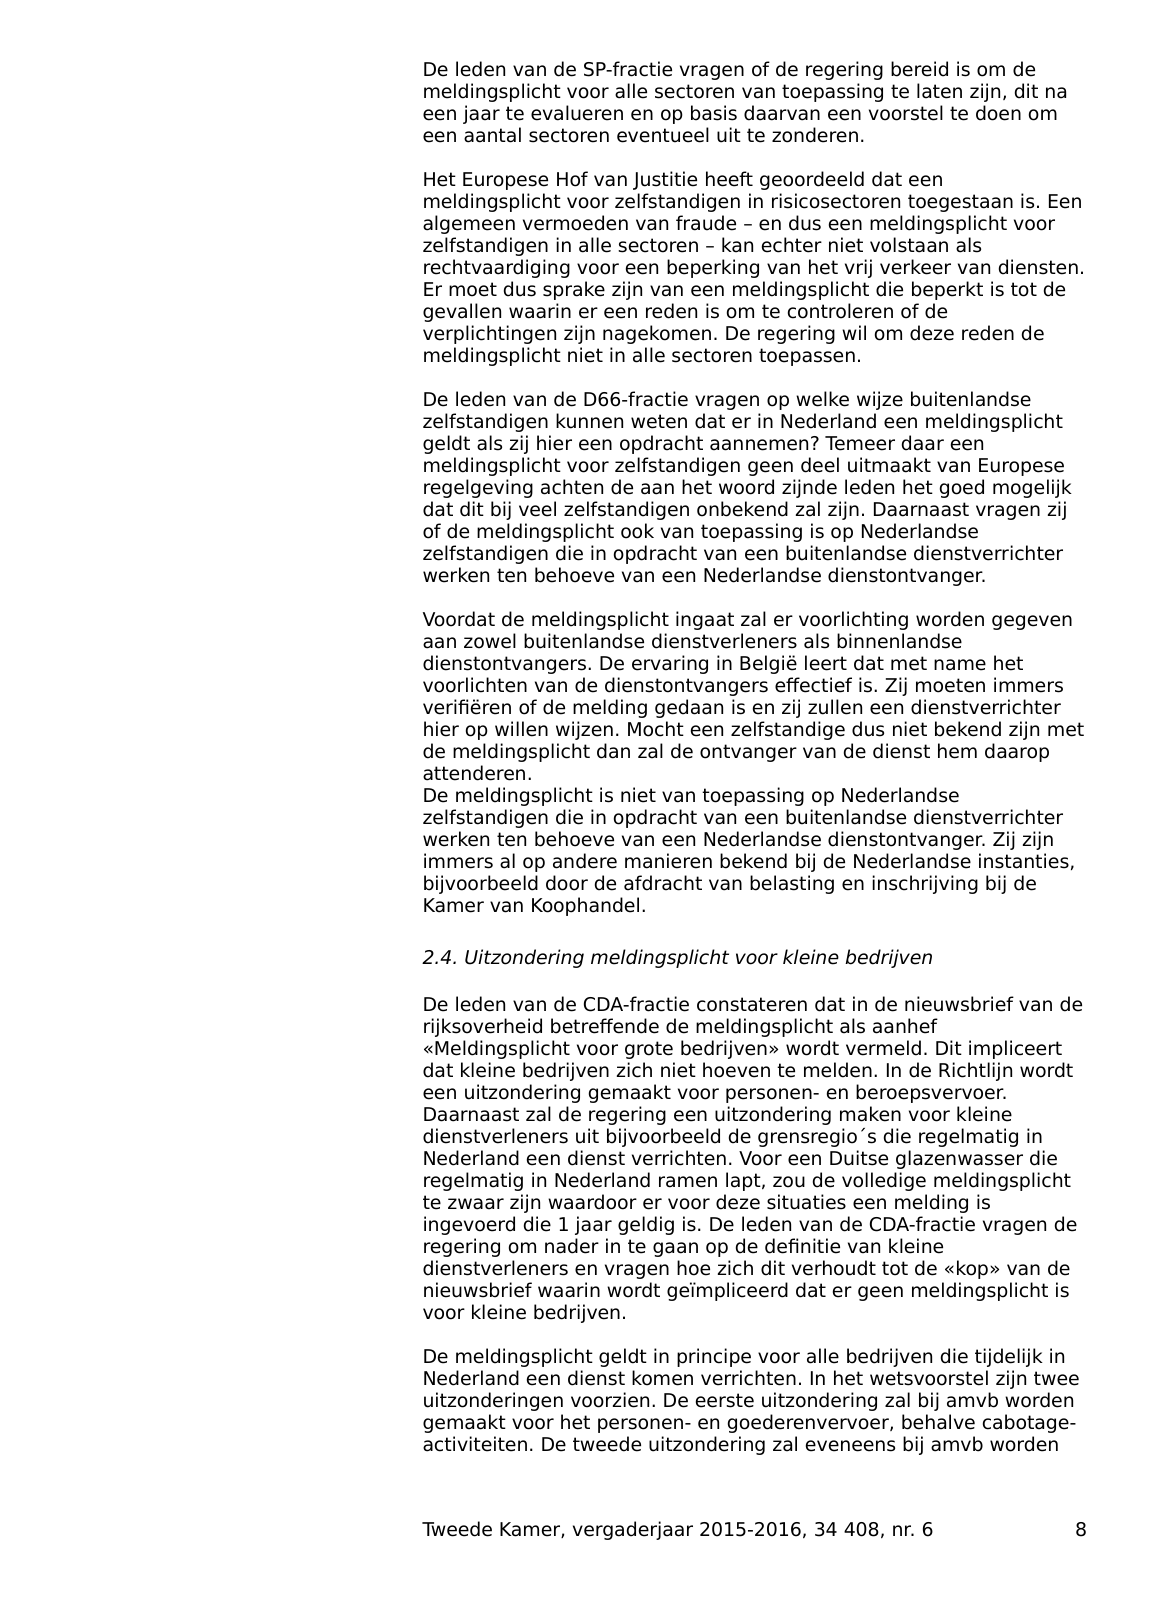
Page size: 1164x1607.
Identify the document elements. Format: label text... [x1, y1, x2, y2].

text De leden van de CDA-fractie constateren dat in de nieuwsbrief van de rijksoverheid betreffende de meldingsplicht als aanhef «Meldingsplicht voor grote bedrijven» wordt vermeld. Dit impliceert dat kleine bedrijven zich niet hoeven te melden. In de Richtlijn wordt een uitzondering gemaakt voor personen- en beroepsvervoer. Daarnaast zal de regering een uitzondering maken voor kleine dienstverleners uit bijvoorbeeld de grensregio´s die regelmatig in Nederland een dienst verrichten. Voor een Duitse glazenwasser die regelmatig in Nederland ramen lapt, zou de volledige meldingsplicht te zwaar zijn waardoor er voor deze situaties een melding is ingevoerd die 1 jaar geldig is. De leden van de CDA-fractie vragen de regering om nader in te gaan op de definitie van kleine dienstverleners en vragen hoe zich dit verhoudt tot de «kop» van de nieuwsbrief waarin wordt geïmpliceerd dat er geen meldingsplicht is voor kleine bedrijven. [422, 994, 1087, 1323]
text De leden van de SP-fractie vragen of de regering bereid is om de meldingsplicht voor alle sectoren van toepassing te laten zijn, dit na een jaar te evalueren en op basis daarvan een voorstel te doen om een aantal sectoren eventueel uit te zonderen. [422, 59, 1087, 147]
text Voordat de meldingsplicht ingaat zal er voorlichting worden gegeven aan zowel buitenlandse dienstverleners als binnenlandse dienstontvangers. De ervaring in België leert dat met name het voorlichten van de dienstontvangers effectief is. Zij moeten immers verifiëren of de melding gedaan is en zij zullen een dienstverrichter hier op willen wijzen. Mocht een zelfstandige dus niet bekend zijn met de meldingsplicht dan zal de ontvanger van de dienst hem daarop attenderen. [422, 609, 1087, 785]
subtitle 2.4. Uitzondering meldingsplicht voor kleine bedrijven [422, 947, 1087, 969]
text De meldingsplicht is niet van toepassing op Nederlandse zelfstandigen die in opdracht van een buitenlandse dienstverrichter werken ten behoeve van een Nederlandse dienstontvanger. Zij zijn immers al op andere manieren bekend bij de Nederlandse instanties, bijvoorbeeld door de afdracht van belasting en inschrijving bij de Kamer van Koophandel. [422, 785, 1087, 917]
text De leden van de D66-fractie vragen op welke wijze buitenlandse zelfstandigen kunnen weten dat er in Nederland een meldingsplicht geldt als zij hier een opdracht aannemen? Temeer daar een meldingsplicht voor zelfstandigen geen deel uitmaakt van Europese regelgeving achten de aan het woord zijnde leden het goed mogelijk dat dit bij veel zelfstandigen onbekend zal zijn. Daarnaast vragen zij of de meldingsplicht ook van toepassing is op Nederlandse zelfstandigen die in opdracht van een buitenlandse dienstverrichter werken ten behoeve van een Nederlandse dienstontvanger. [422, 389, 1087, 587]
text De meldingsplicht geldt in principe voor alle bedrijven die tijdelijk in Nederland een dienst komen verrichten. In het wetsvoorstel zijn twee uitzonderingen voorzien. De eerste uitzondering zal bij amvb worden gemaakt voor het personen- en goederenvervoer, behalve cabotage-activiteiten. De tweede uitzondering zal eveneens bij amvb worden [422, 1346, 1087, 1456]
text Het Europese Hof van Justitie heeft geoordeeld dat een meldingsplicht voor zelfstandigen in risicosectoren toegestaan is. Een algemeen vermoeden van fraude – en dus een meldingsplicht voor zelfstandigen in alle sectoren – kan echter niet volstaan als rechtvaardiging voor een beperking van het vrij verkeer van diensten. Er moet dus sprake zijn van een meldingsplicht die beperkt is tot de gevallen waarin er een reden is om te controleren of de verplichtingen zijn nagekomen. De regering wil om deze reden de meldingsplicht niet in alle sectoren toepassen. [422, 169, 1087, 367]
